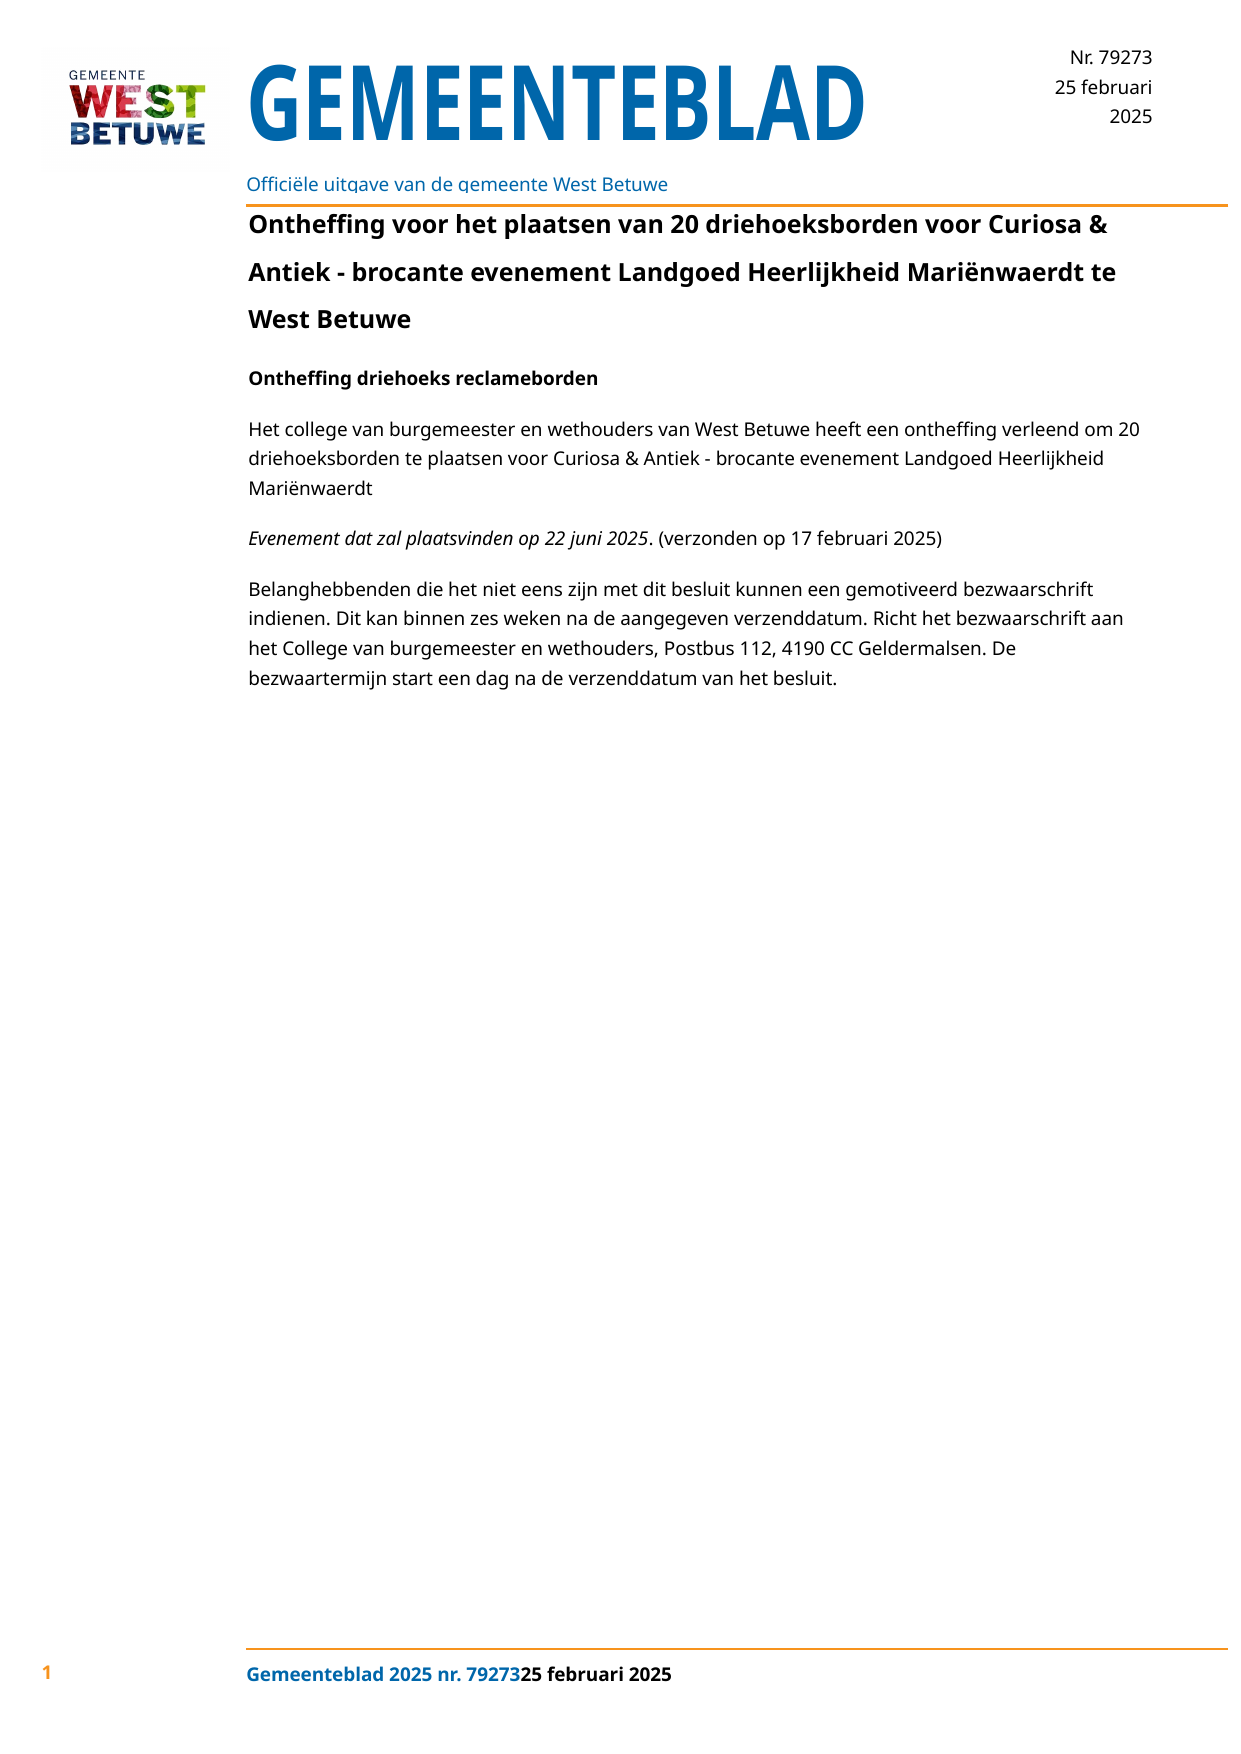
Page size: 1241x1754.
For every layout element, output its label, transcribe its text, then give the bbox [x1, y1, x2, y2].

text Ontheffing voor het plaatsen van 20 driehoeksborden voor Curiosa & Antiek - brocante evenement Landgoed Heerlijkheid Mariënwaerdt te West Betuwe [248, 207, 1152, 336]
text Evenement dat zal plaatsvinden op 22 juni 2025. (verzonden op 17 februari 2025) [248, 526, 1152, 551]
picture [41, 47, 231, 172]
text Het college van burgemeester en wethouders van West Betuwe heeft een ontheffing verleend om 20 driehoeksborden te plaatsen voor Curiosa & Antiek - brocante evenement Landgoed Heerlijkheid Mariënwaerdt [248, 416, 1152, 501]
text Belanghebbenden die het niet eens zijn met dit besluit kunnen een gemotiveerd bezwaarschrift indienen. Dit kan binnen zes weken na de aangegeven verzenddatum. Richt het bezwaarschrift aan het College van burgemeester en wethouders, Postbus 112, 4190 CC Geldermalsen. De bezwaartermijn start een dag na de verzenddatum van het besluit. [248, 576, 1152, 690]
text Ontheffing driehoeks reclameborden [248, 366, 1152, 391]
